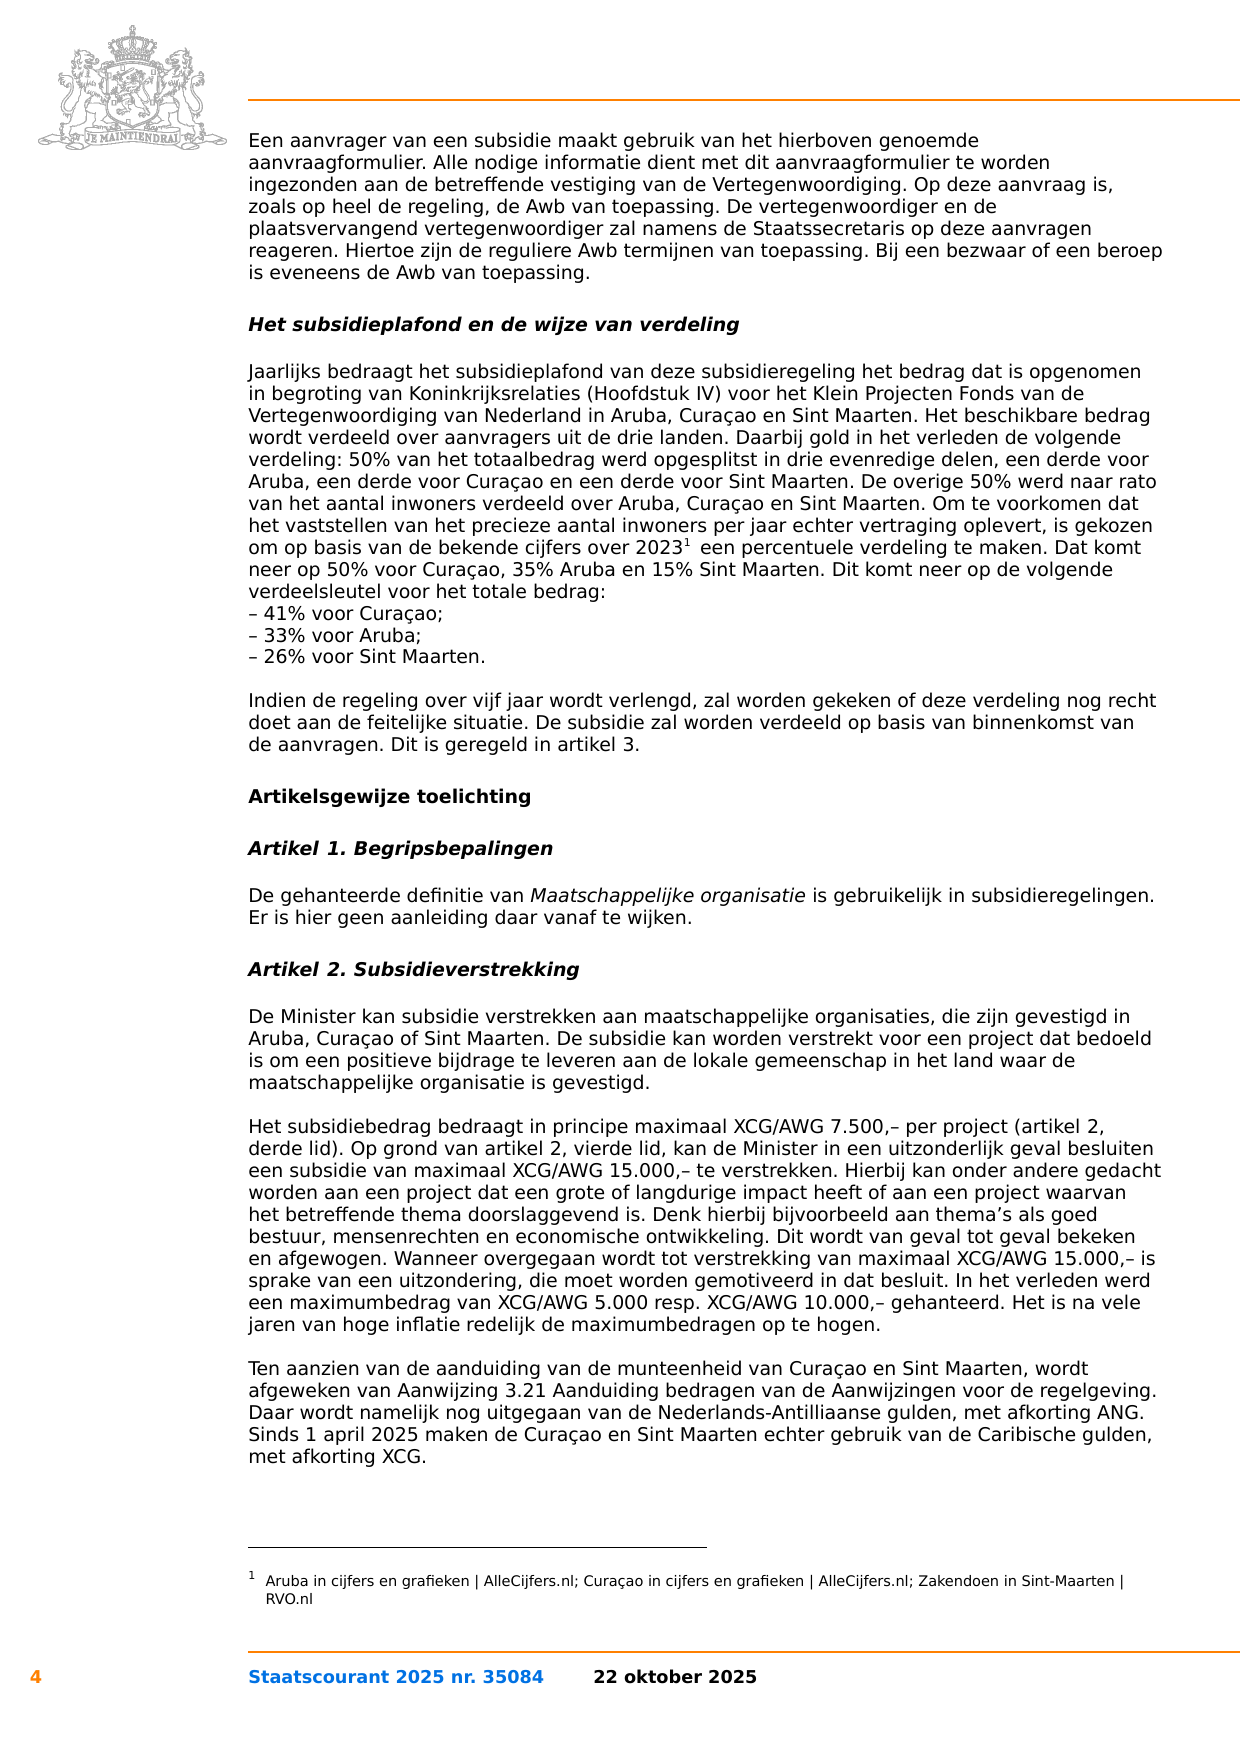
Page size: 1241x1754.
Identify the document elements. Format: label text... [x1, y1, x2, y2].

subtitle Het subsidieplafond en de wijze van verdeling [248, 314, 1163, 336]
text – 41% voor Curaçao; [248, 602, 1163, 624]
text – 33% voor Aruba; [248, 624, 1163, 646]
text Een aanvrager van een subsidie maakt gebruik van het hierboven genoemde aanvraagformulier. Alle nodige informatie dient met dit aanvraagformulier te worden ingezonden aan de betreffende vestiging van de Vertegenwoordiging. Op deze aanvraag is, zoals op heel de regeling, de Awb van toepassing. De vertegenwoordiger en de plaatsvervangend vertegenwoordiger zal namens de Staatssecretaris op deze aanvragen reageren. Hiertoe zijn de reguliere Awb termijnen van toepassing. Bij een bezwaar of een beroep is eveneens de Awb van toepassing. [248, 130, 1163, 284]
picture [38, 25, 227, 150]
subtitle Artikel 2. Subsidieverstrekking [248, 959, 1163, 981]
text De gehanteerde definitie van Maatschappelijke organisatie is gebruikelijk in subsidieregelingen. Er is hier geen aanleiding daar vanaf te wijken. [248, 885, 1163, 929]
text – 26% voor Sint Maarten. [248, 646, 1163, 668]
text Ten aanzien van de aanduiding van de munteenheid van Curaçao en Sint Maarten, wordt afgeweken van Aanwijzing 3.21 Aanduiding bedragen van de Aanwijzingen voor de regelgeving. Daar wordt namelijk nog uitgegaan van de Nederlands-Antilliaanse gulden, met afkorting ANG. Sinds 1 april 2025 maken de Curaçao en Sint Maarten echter gebruik van de Caribische gulden, met afkorting XCG. [248, 1358, 1163, 1467]
text De Minister kan subsidie verstrekken aan maatschappelijke organisaties, die zijn gevestigd in Aruba, Curaçao of Sint Maarten. De subsidie kan worden verstrekt voor een project dat bedoeld is om een positieve bijdrage te leveren aan de lokale gemeenschap in het land waar de maatschappelijke organisatie is gevestigd. [248, 1006, 1163, 1094]
text Aruba in cijfers en grafieken | AlleCijfers.nl; Curaçao in cijfers en grafieken | AlleCijfers.nl; Zakendoen in Sint-Maarten | RVO.nl [248, 1569, 1163, 1608]
text Jaarlijks bedraagt het subsidieplafond van deze subsidieregeling het bedrag dat is opgenomen in begroting van Koninkrijksrelaties (Hoofdstuk IV) voor het Klein Projecten Fonds van de Vertegenwoordiging van Nederland in Aruba, Curaçao en Sint Maarten. Het beschikbare bedrag wordt verdeeld over aanvragers uit de drie landen. Daarbij gold in het verleden de volgende verdeling: 50% van het totaalbedrag werd opgesplitst in drie evenredige delen, een derde voor Aruba, een derde voor Curaçao en een derde voor Sint Maarten. De overige 50% werd naar rato van het aantal inwoners verdeeld over Aruba, Curaçao en Sint Maarten. Om te voorkomen dat het vaststellen van het precieze aantal inwoners per jaar echter vertraging oplevert, is gekozen om op basis van de bekende cijfers over 2023 een percentuele verdeling te maken. Dat komt neer op 50% voor Curaçao, 35% Aruba en 15% Sint Maarten. Dit komt neer op de volgende verdeelsleutel voor het totale bedrag: [248, 361, 1163, 602]
subtitle Artikelsgewijze toelichting [248, 786, 1163, 808]
text Het subsidiebedrag bedraagt in principe maximaal XCG/AWG 7.500,– per project (artikel 2, derde lid). Op grond van artikel 2, vierde lid, kan de Minister in een uitzonderlijk geval besluiten een subsidie van maximaal XCG/AWG 15.000,– te verstrekken. Hierbij kan onder andere gedacht worden aan een project dat een grote of langdurige impact heeft of aan een project waarvan het betreffende thema doorslaggevend is. Denk hierbij bijvoorbeeld aan thema’s als goed bestuur, mensenrechten en economische ontwikkeling. Dit wordt van geval tot geval bekeken en afgewogen. Wanneer overgegaan wordt tot verstrekking van maximaal XCG/AWG 15.000,– is sprake van een uitzondering, die moet worden gemotiveerd in dat besluit. In het verleden werd een maximumbedrag van XCG/AWG 5.000 resp. XCG/AWG 10.000,– gehanteerd. Het is na vele jaren van hoge inflatie redelijk de maximumbedragen op te hogen. [248, 1116, 1163, 1336]
subtitle Artikel 1. Begripsbepalingen [248, 838, 1163, 860]
text Indien de regeling over vijf jaar wordt verlengd, zal worden gekeken of deze verdeling nog recht doet aan de feitelijke situatie. De subsidie zal worden verdeeld op basis van binnenkomst van de aanvragen. Dit is geregeld in artikel 3. [248, 690, 1163, 756]
